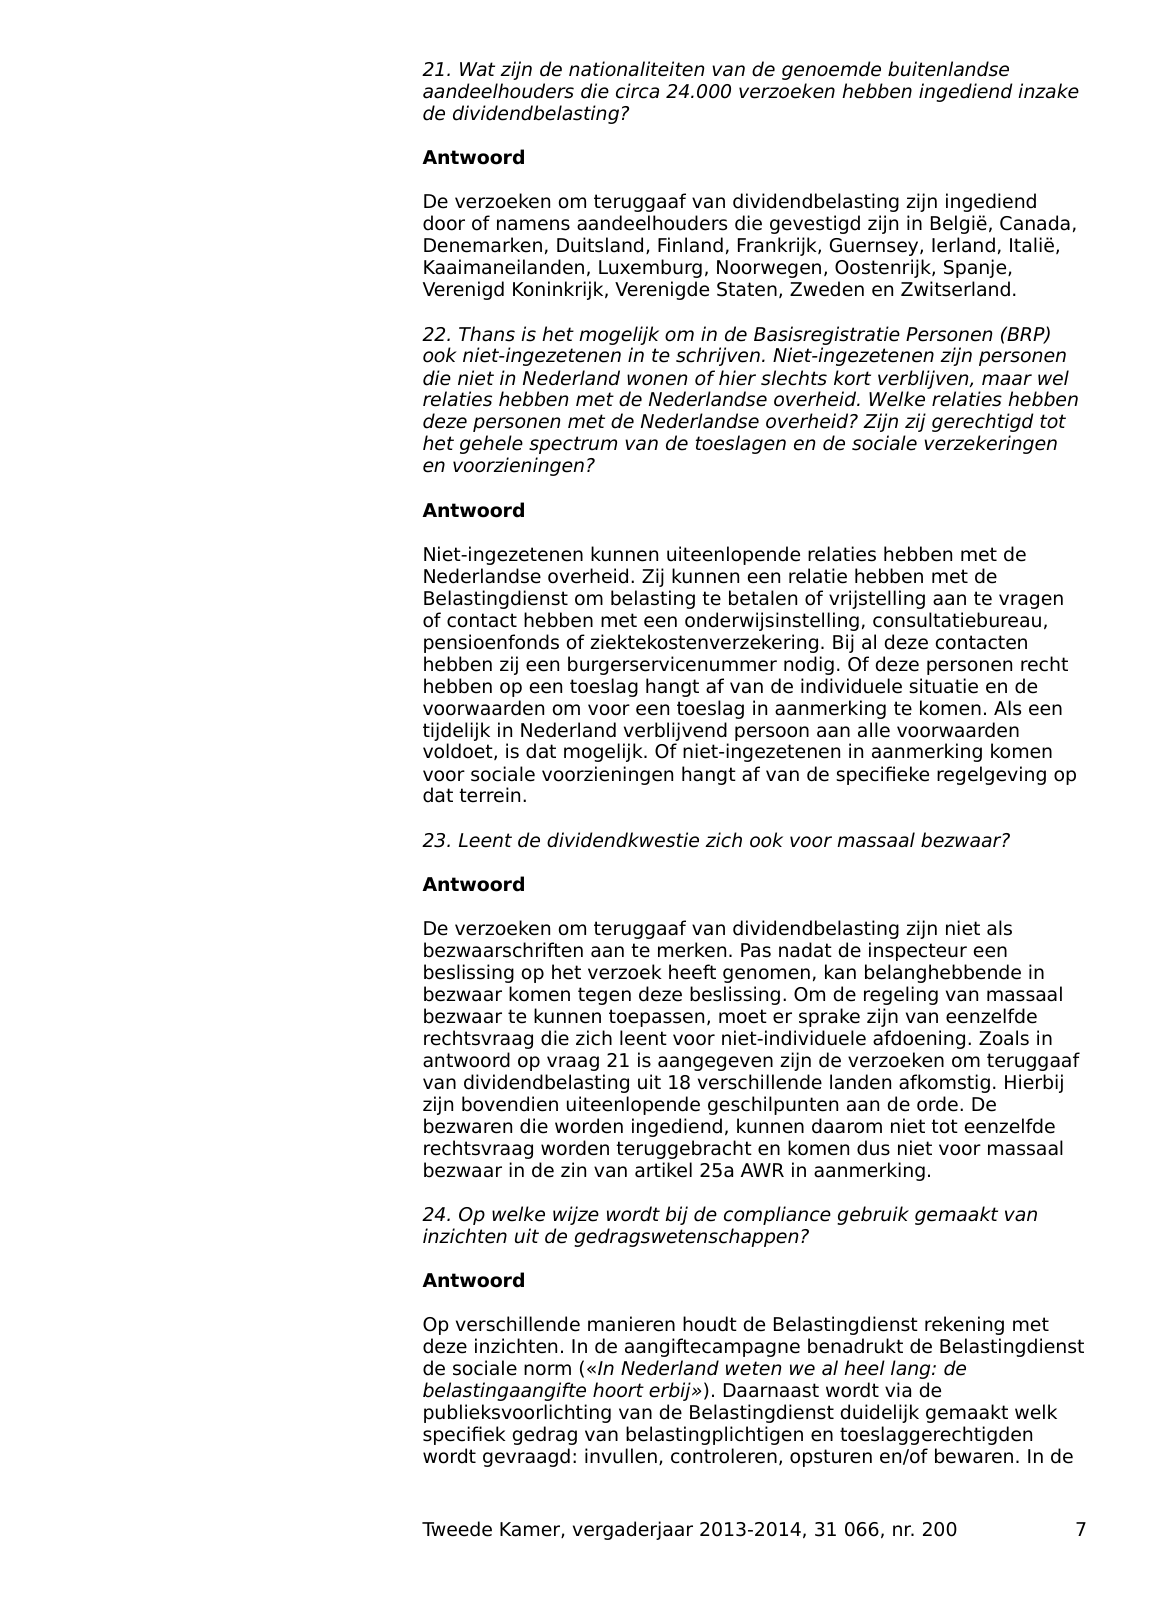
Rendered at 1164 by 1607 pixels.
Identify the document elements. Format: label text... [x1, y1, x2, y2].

subtitle Antwoord [422, 147, 1087, 169]
subtitle Antwoord [422, 499, 1087, 521]
subtitle 23. Leent de dividendkwestie zich ook voor massaal bezwaar? [422, 829, 1087, 852]
subtitle 24. Op welke wijze wordt bij de compliance gebruik gemaakt van inzichten uit de gedragswetenschappen? [422, 1204, 1087, 1248]
text Niet-ingezetenen kunnen uiteenlopende relaties hebben met de Nederlandse overheid. Zij kunnen een relatie hebben met de Belastingdienst om belasting te betalen of vrijstelling aan te vragen of contact hebben met een onderwijsinstelling, consultatiebureau, pensioenfonds of ziektekostenverzekering. Bij al deze contacten hebben zij een burgerservicenummer nodig. Of deze personen recht hebben op een toeslag hangt af van de individuele situatie en de voorwaarden om voor een toeslag in aanmerking te komen. Als een tijdelijk in Nederland verblijvend persoon aan alle voorwaarden voldoet, is dat mogelijk. Of niet-ingezetenen in aanmerking komen voor sociale voorzieningen hangt af van de specifieke regelgeving op dat terrein. [422, 544, 1087, 807]
text Op verschillende manieren houdt de Belastingdienst rekening met deze inzichten. In de aangiftecampagne benadrukt de Belastingdienst de sociale norm («In Nederland weten we al heel lang: de belastingaangifte hoort erbij»). Daarnaast wordt via de publieksvoorlichting van de Belastingdienst duidelijk gemaakt welk specifiek gedrag van belastingplichtigen en toeslaggerechtigden wordt gevraagd: invullen, controleren, opsturen en/of bewaren. In de [422, 1314, 1087, 1468]
text De verzoeken om teruggaaf van dividendbelasting zijn ingediend door of namens aandeelhouders die gevestigd zijn in België, Canada, Denemarken, Duitsland, Finland, Frankrijk, Guernsey, Ierland, Italië, Kaaimaneilanden, Luxemburg, Noorwegen, Oostenrijk, Spanje, Verenigd Koninkrijk, Verenigde Staten, Zweden en Zwitserland. [422, 191, 1087, 301]
text De verzoeken om teruggaaf van dividendbelasting zijn niet als bezwaarschriften aan te merken. Pas nadat de inspecteur een beslissing op het verzoek heeft genomen, kan belanghebbende in bezwaar komen tegen deze beslissing. Om de regeling van massaal bezwaar te kunnen toepassen, moet er sprake zijn van eenzelfde rechtsvraag die zich leent voor niet-individuele afdoening. Zoals in antwoord op vraag 21 is aangegeven zijn de verzoeken om teruggaaf van dividendbelasting uit 18 verschillende landen afkomstig. Hierbij zijn bovendien uiteenlopende geschilpunten aan de orde. De bezwaren die worden ingediend, kunnen daarom niet tot eenzelfde rechtsvraag worden teruggebracht en komen dus niet voor massaal bezwaar in de zin van artikel 25a AWR in aanmerking. [422, 918, 1087, 1182]
subtitle 22. Thans is het mogelijk om in de Basisregistratie Personen (BRP) ook niet-ingezetenen in te schrijven. Niet-ingezetenen zijn personen die niet in Nederland wonen of hier slechts kort verblijven, maar wel relaties hebben met de Nederlandse overheid. Welke relaties hebben deze personen met de Nederlandse overheid? Zijn zij gerechtigd tot het gehele spectrum van de toeslagen en de sociale verzekeringen en voorzieningen? [422, 323, 1087, 477]
subtitle 21. Wat zijn de nationaliteiten van de genoemde buitenlandse aandeelhouders die circa 24.000 verzoeken hebben ingediend inzake de dividendbelasting? [422, 59, 1087, 125]
subtitle Antwoord [422, 874, 1087, 896]
subtitle Antwoord [422, 1270, 1087, 1292]
